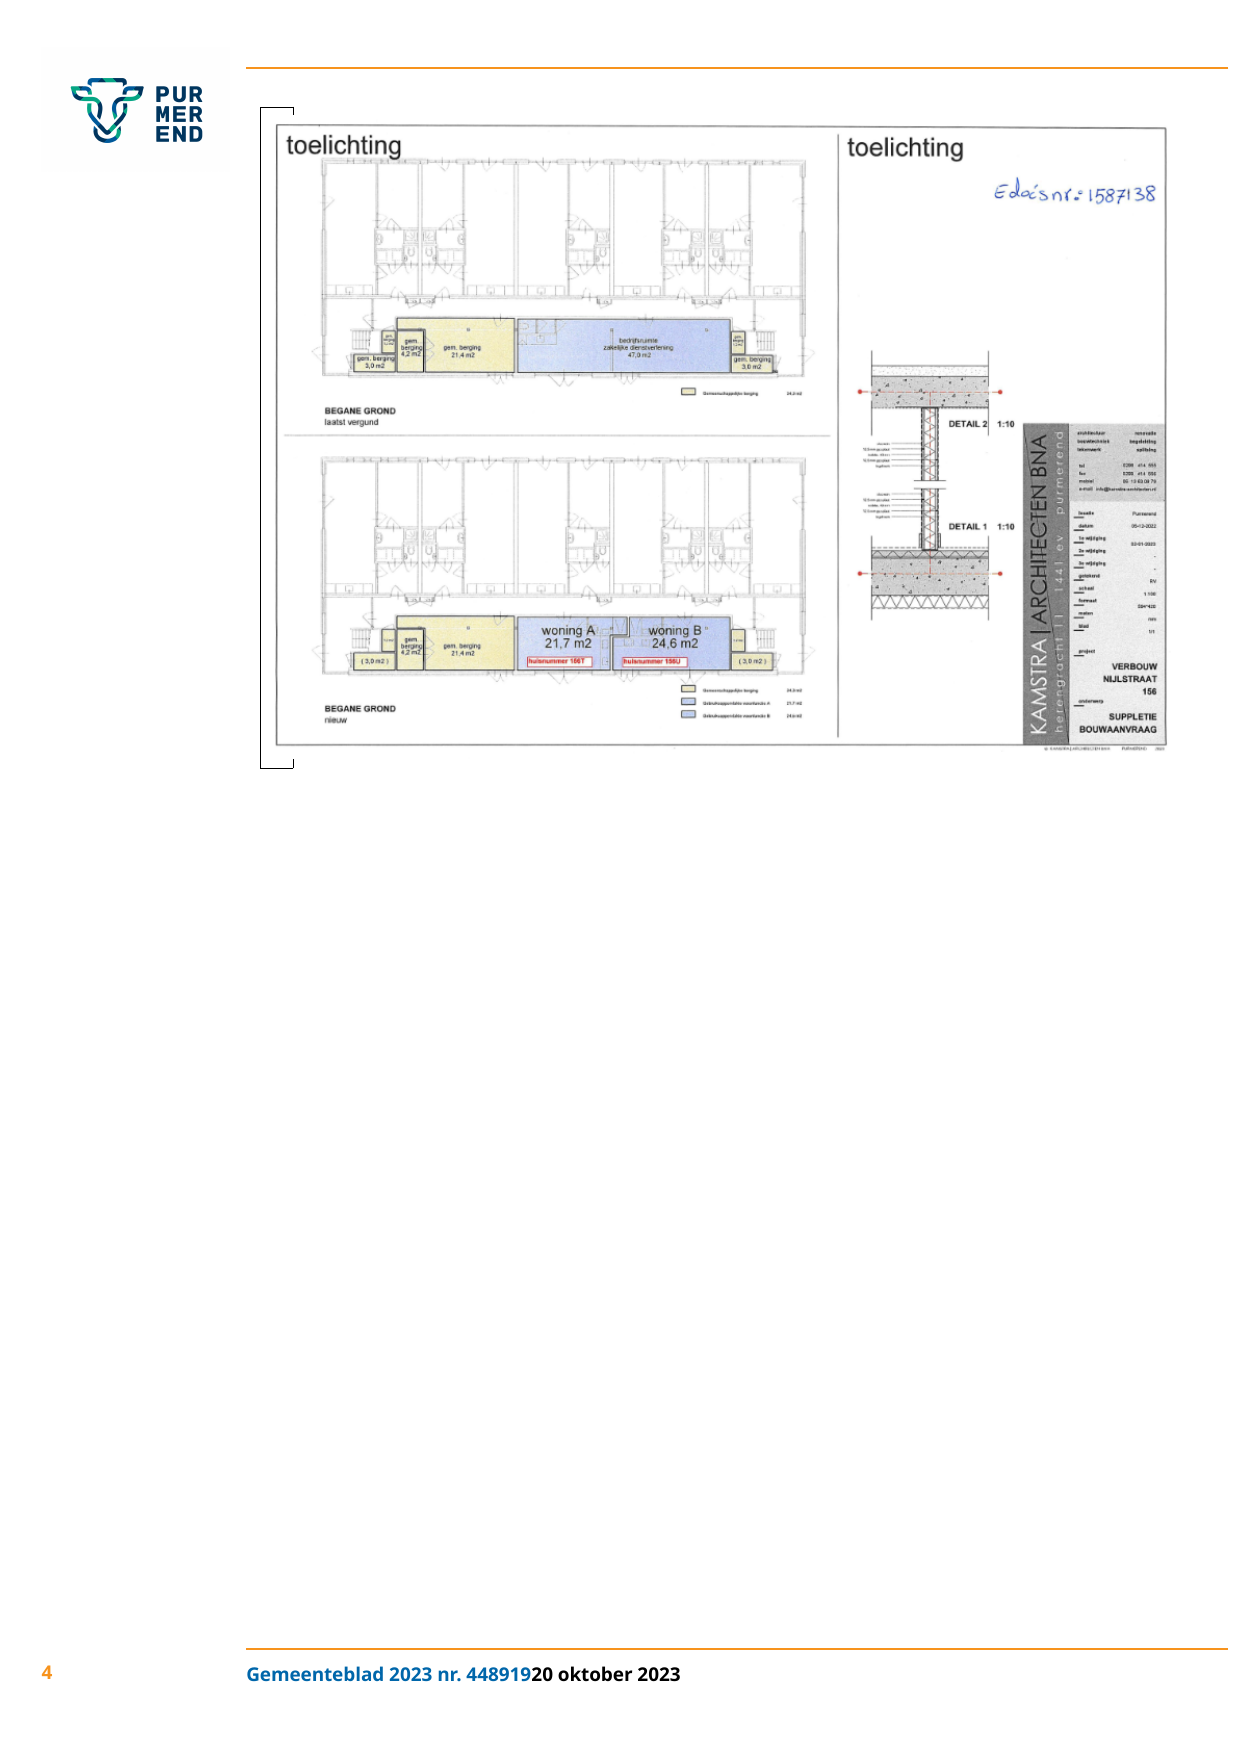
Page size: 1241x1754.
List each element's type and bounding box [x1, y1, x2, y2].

picture [268, 115, 1173, 759]
picture [41, 47, 231, 172]
